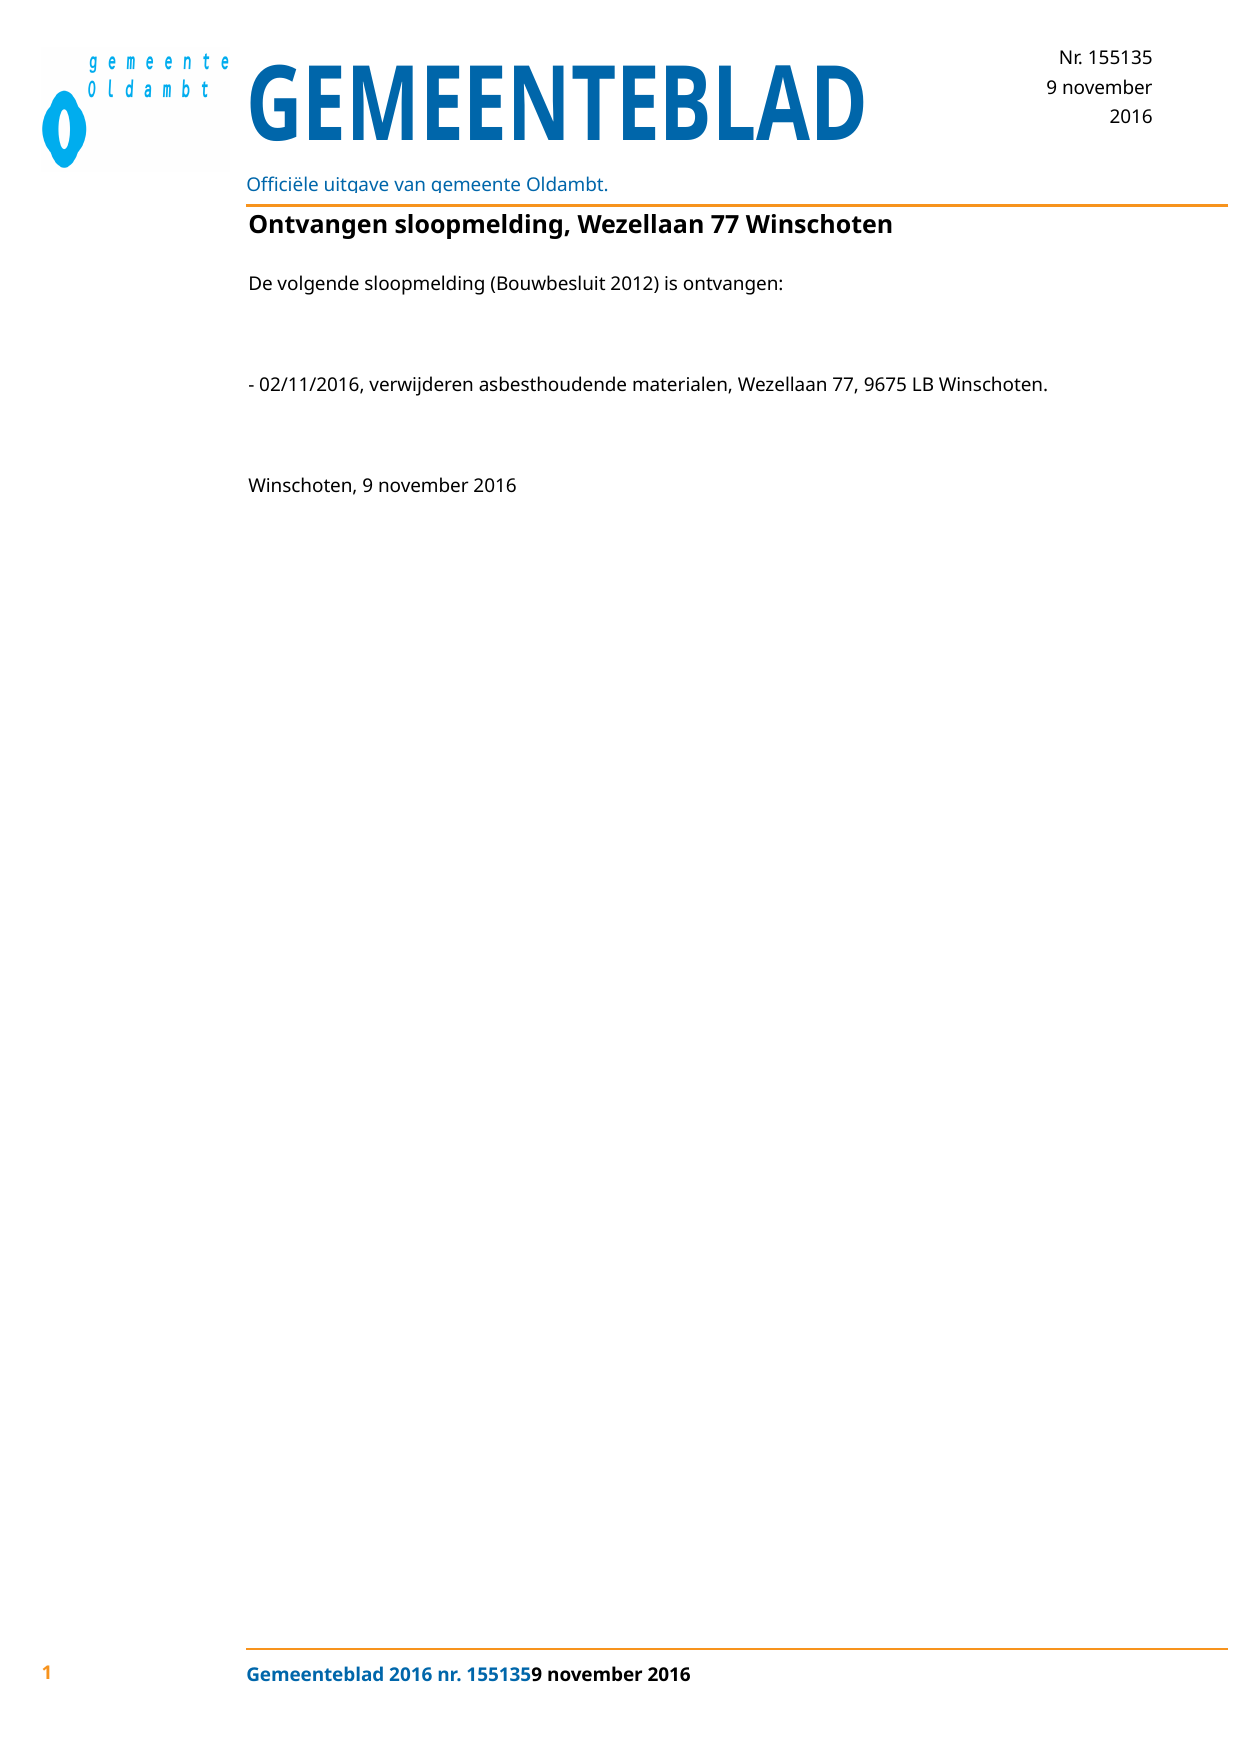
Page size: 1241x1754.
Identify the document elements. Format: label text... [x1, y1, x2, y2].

text Ontvangen sloopmelding, Wezellaan 77 Winschoten [248, 207, 1152, 241]
text Winschoten, 9 november 2016 [248, 472, 1152, 498]
text De volgende sloopmelding (Bouwbesluit 2012) is ontvangen: [248, 270, 1152, 296]
picture [41, 47, 231, 172]
text - 02/11/2016, verwijderen asbesthoudende materialen, Wezellaan 77, 9675 LB Winschoten. [248, 371, 1152, 397]
